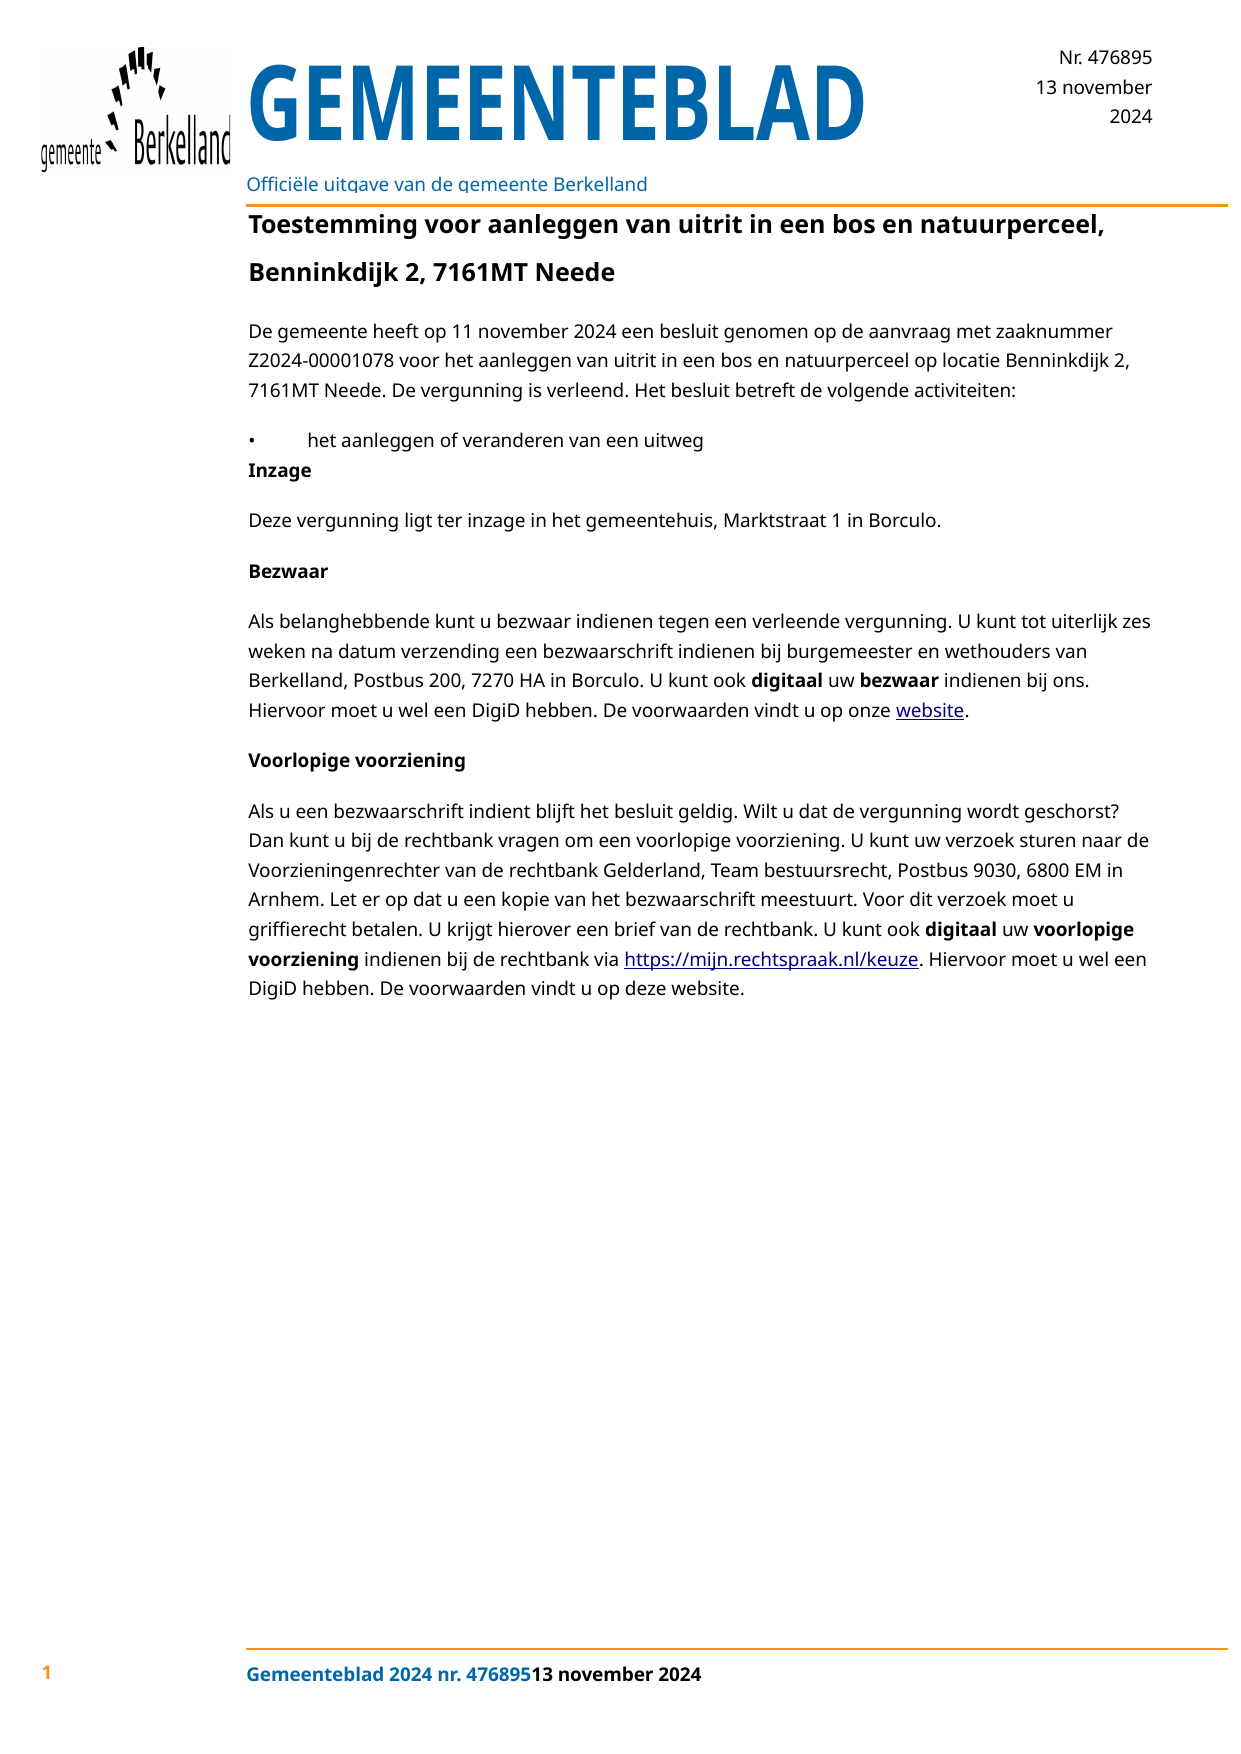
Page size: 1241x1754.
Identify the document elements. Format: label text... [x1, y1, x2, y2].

text Toestemming voor aanleggen van uitrit in een bos en natuurperceel, Benninkdijk 2, 7161MT Neede [248, 207, 1152, 288]
list het aanleggen of veranderen van een uitweg [248, 427, 1152, 453]
picture [41, 47, 231, 172]
text Als u een bezwaarschrift indient blijft het besluit geldig. Wilt u dat de vergunning wordt geschorst? Dan kunt u bij de rechtbank vragen om een voorlopige voorziening. U kunt uw verzoek sturen naar de Voorzieningenrechter van de rechtbank Gelderland, Team bestuursrecht, Postbus 9030, 6800 EM in Arnhem. Let er op dat u een kopie van het bezwaarschrift meestuurt. Voor dit verzoek moet u griffierecht betalen. U krijgt hierover een brief van de rechtbank. U kunt ook digitaal uw voorlopige voorziening indienen bij de rechtbank via https://mijn.rechtspraak.nl/keuze. Hiervoor moet u wel een DigiD hebben. De voorwaarden vindt u op deze website. [248, 798, 1152, 1001]
text De gemeente heeft op 11 november 2024 een besluit genomen op de aanvraag met zaaknummer Z2024-00001078 voor het aanleggen van uitrit in een bos en natuurperceel op locatie Benninkdijk 2, 7161MT Neede. De vergunning is verleend. Het besluit betreft de volgende activiteiten: [248, 318, 1152, 403]
text Inzage [248, 457, 1152, 483]
text Bezwaar [248, 558, 1152, 584]
text Voorlopige voorziening [248, 747, 1152, 773]
text Deze vergunning ligt ter inzage in het gemeentehuis, Marktstraat 1 in Borculo. [248, 507, 1152, 533]
text Als belanghebbende kunt u bezwaar indienen tegen een verleende vergunning. U kunt tot uiterlijk zes weken na datum verzending een bezwaarschrift indienen bij burgemeester en wethouders van Berkelland, Postbus 200, 7270 HA in Borculo. U kunt ook digitaal uw bezwaar indienen bij ons. Hiervoor moet u wel een DigiD hebben. De voorwaarden vindt u op onze website. [248, 608, 1152, 723]
